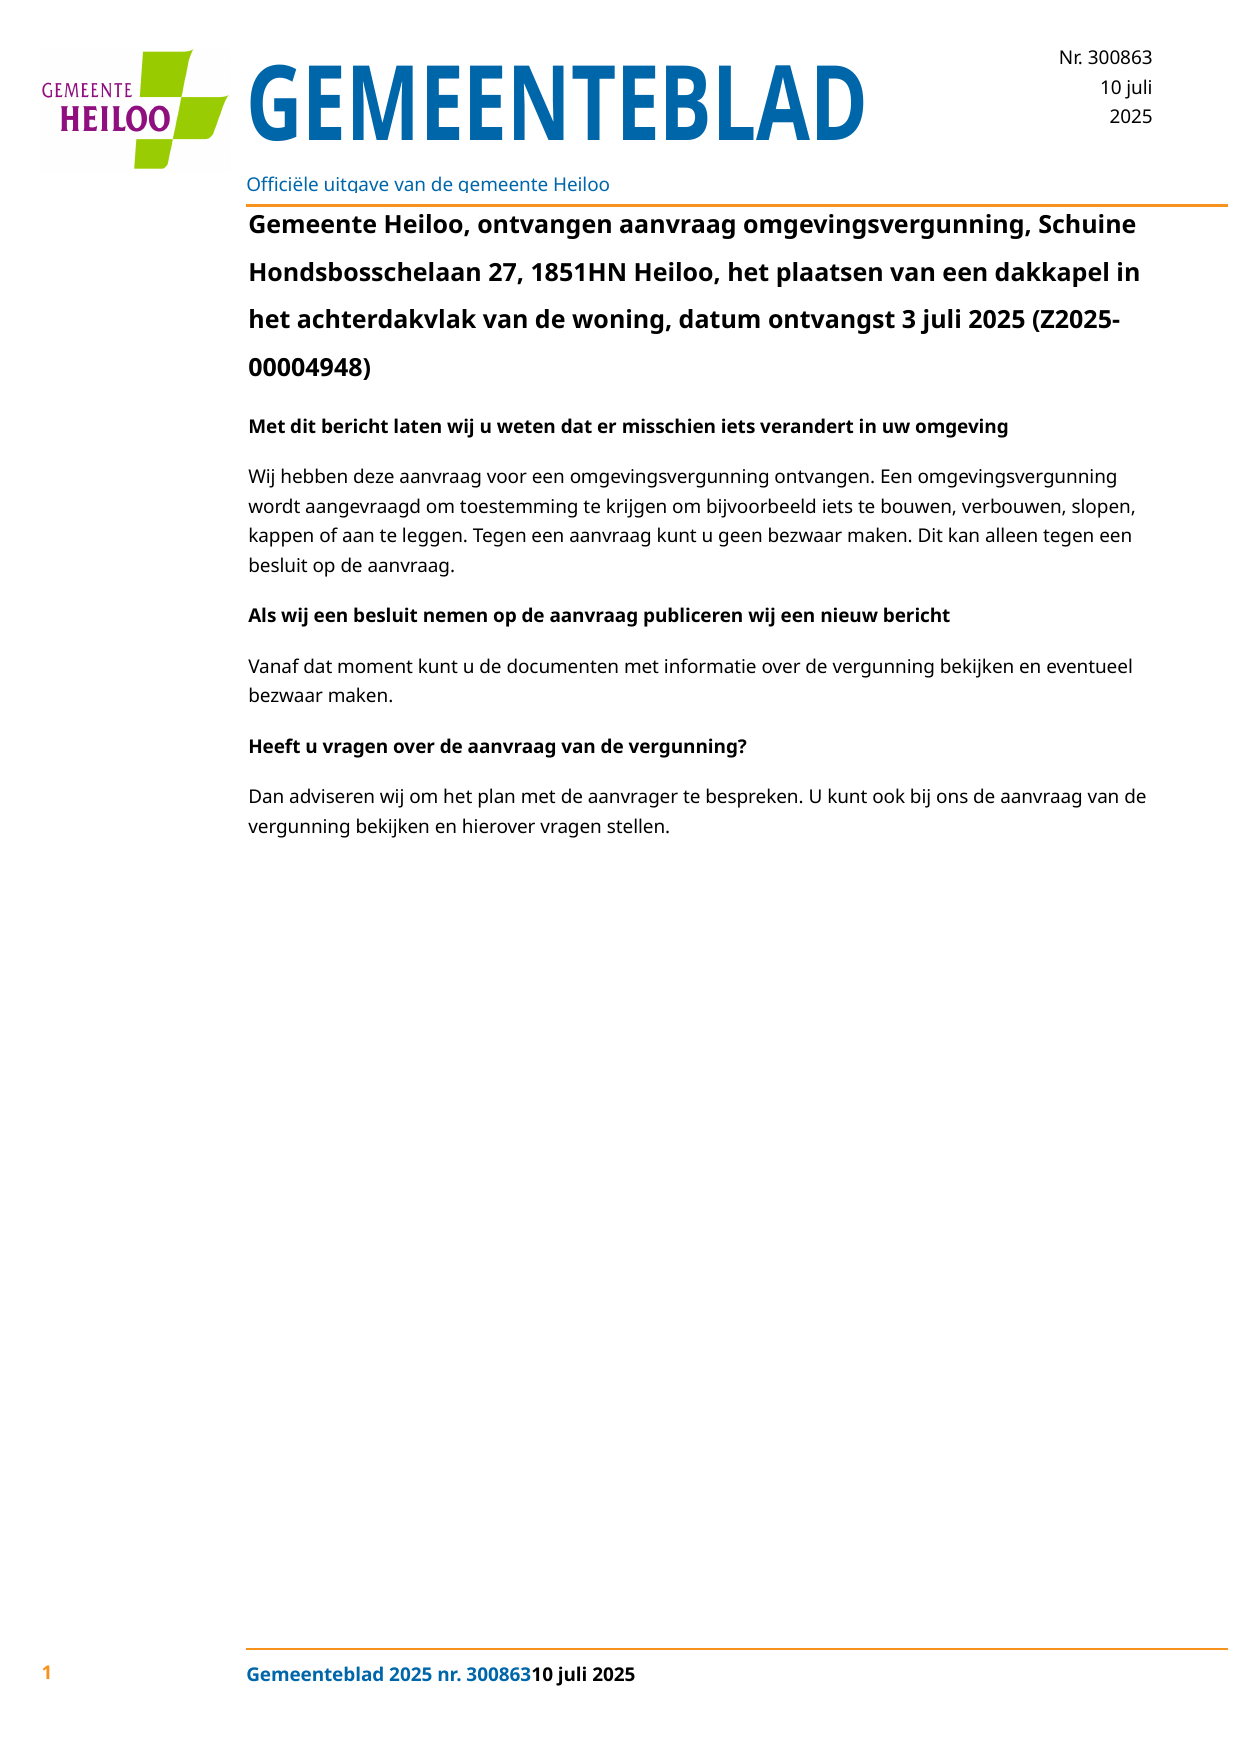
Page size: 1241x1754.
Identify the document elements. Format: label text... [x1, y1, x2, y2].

text Vanaf dat moment kunt u de documenten met informatie over de vergunning bekijken en eventueel bezwaar maken. [248, 653, 1152, 708]
picture [41, 47, 231, 172]
text Met dit bericht laten wij u weten dat er misschien iets verandert in uw omgeving [248, 413, 1152, 439]
text Gemeente Heiloo, ontvangen aanvraag omgevingsvergunning, Schuine Hondsbosschelaan 27, 1851HN Heiloo, het plaatsen van een dakkapel in het achterdakvlak van de woning, datum ontvangst 3 juli 2025 (Z2025-00004948) [248, 207, 1152, 384]
text Als wij een besluit nemen op de aanvraag publiceren wij een nieuw bericht [248, 603, 1152, 628]
text Heeft u vragen over de aanvraag van de vergunning? [248, 733, 1152, 759]
text Wij hebben deze aanvraag voor een omgevingsvergunning ontvangen. Een omgevingsvergunning wordt aangevraagd om toestemming te krijgen om bijvoorbeeld iets te bouwen, verbouwen, slopen, kappen of aan te leggen. Tegen een aanvraag kunt u geen bezwaar maken. Dit kan alleen tegen een besluit op de aanvraag. [248, 463, 1152, 578]
text Dan adviseren wij om het plan met de aanvrager te bespreken. U kunt ook bij ons de aanvraag van de vergunning bekijken en hierover vragen stellen. [248, 783, 1152, 839]
